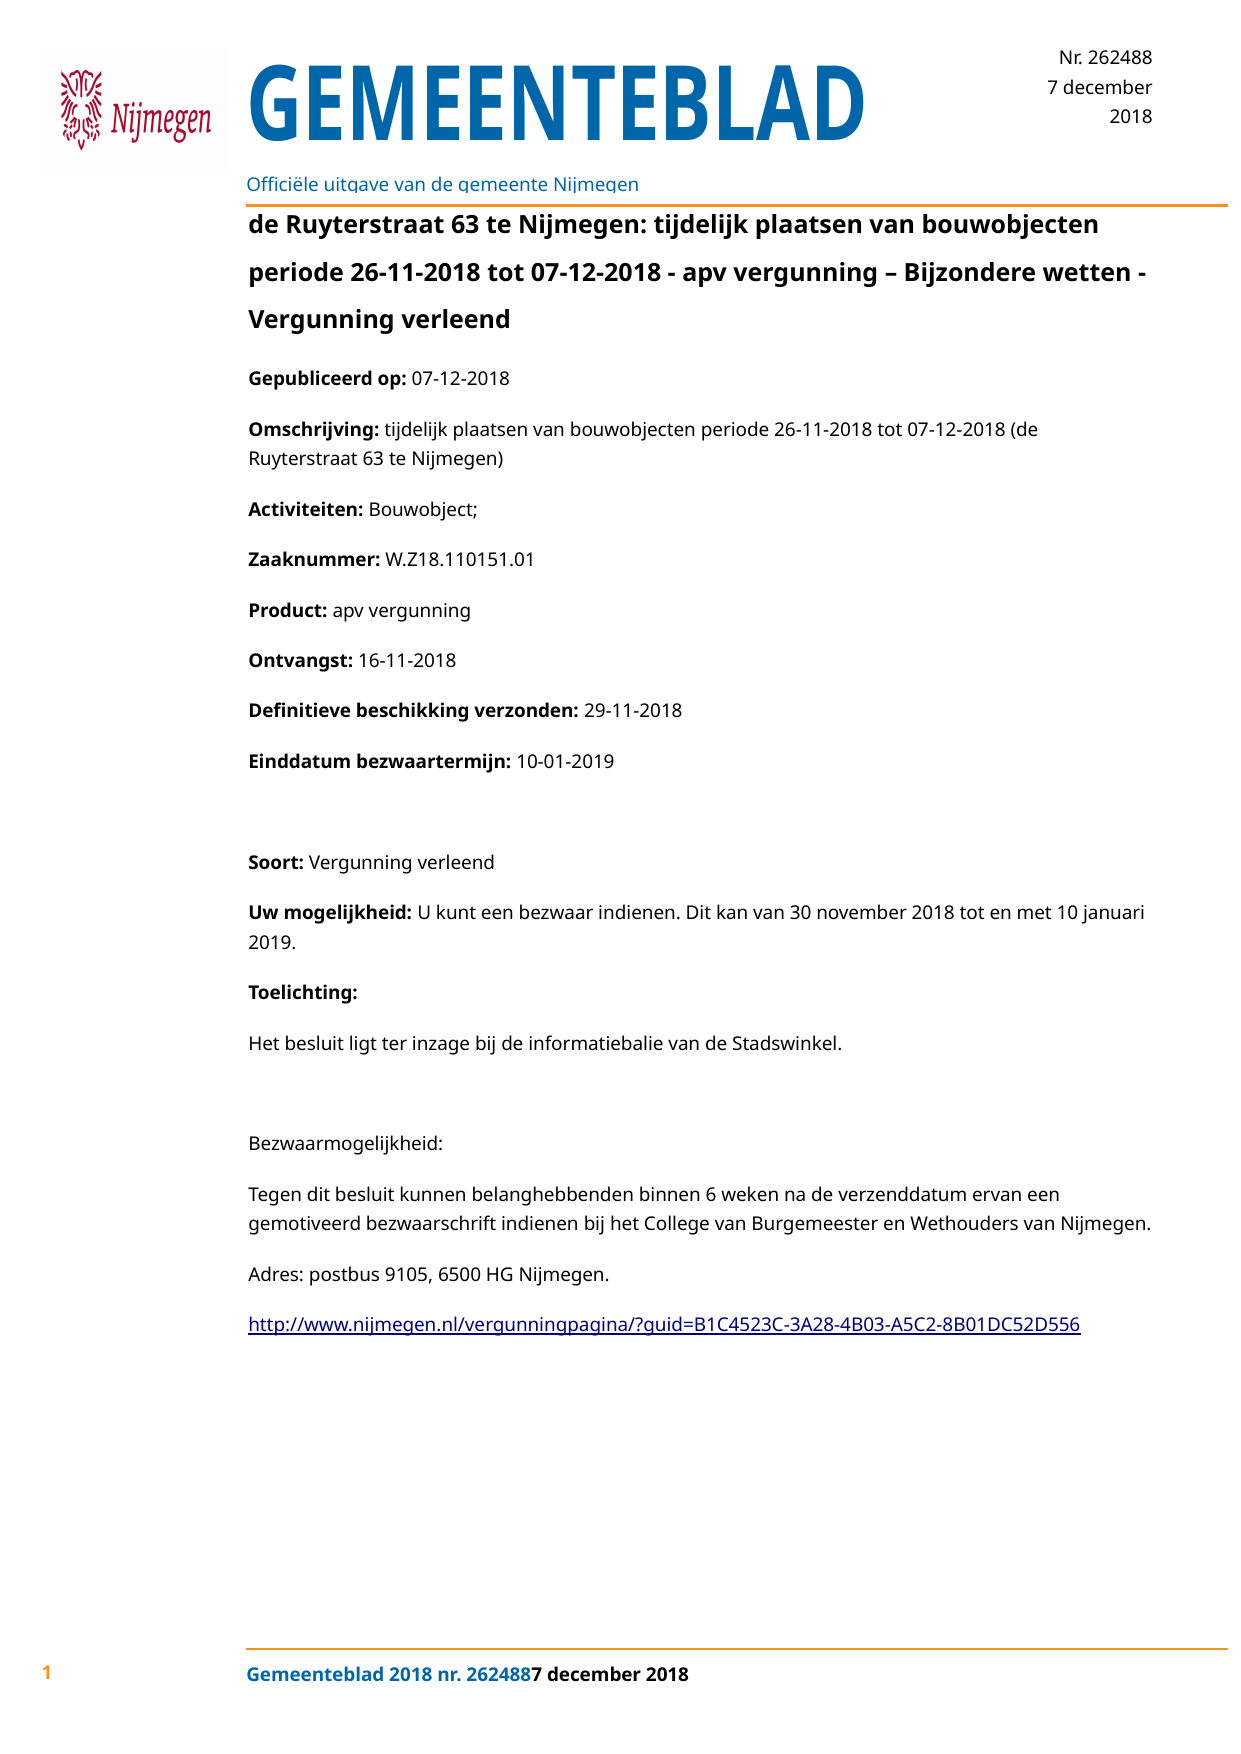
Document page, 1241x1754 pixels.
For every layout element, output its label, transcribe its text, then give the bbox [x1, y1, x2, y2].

text Product: apv vergunning [248, 597, 1152, 622]
text Definitieve beschikking verzonden: 29-11-2018 [248, 698, 1152, 723]
text Omschrijving: tijdelijk plaatsen van bouwobjecten periode 26-11-2018 tot 07-12-2018 (de Ruyterstraat 63 te Nijmegen) [248, 416, 1152, 471]
text Soort: Vergunning verleend [248, 849, 1152, 874]
text de Ruyterstraat 63 te Nijmegen: tijdelijk plaatsen van bouwobjecten periode 26-11-2018 tot 07-12-2018 - apv vergunning – Bijzondere wetten - Vergunning verleend [248, 207, 1152, 336]
text Activiteiten: Bouwobject; [248, 496, 1152, 522]
text Uw mogelijkheid: U kunt een bezwaar indienen. Dit kan van 30 november 2018 tot en met 10 januari 2019. [248, 899, 1152, 954]
text Zaaknummer: W.Z18.110151.01 [248, 546, 1152, 572]
text Bezwaarmogelijkheid: [248, 1131, 1152, 1156]
text Gepubliceerd op: 07-12-2018 [248, 366, 1152, 391]
text http://www.nijmegen.nl/vergunningpagina/?guid=B1C4523C-3A28-4B03-A5C2-8B01DC52D556 [248, 1311, 1152, 1337]
text Einddatum bezwaartermijn: 10-01-2019 [248, 748, 1152, 774]
text Toelichting: [248, 979, 1152, 1005]
text Adres: postbus 9105, 6500 HG Nijmegen. [248, 1261, 1152, 1287]
text Ontvangst: 16-11-2018 [248, 647, 1152, 673]
text Tegen dit besluit kunnen belanghebbenden binnen 6 weken na de verzenddatum ervan een gemotiveerd bezwaarschrift indienen bij het College van Burgemeester en Wethouders van Nijmegen. [248, 1181, 1152, 1236]
text Het besluit ligt ter inzage bij de informatiebalie van de Stadswinkel. [248, 1030, 1152, 1055]
picture [41, 47, 231, 172]
